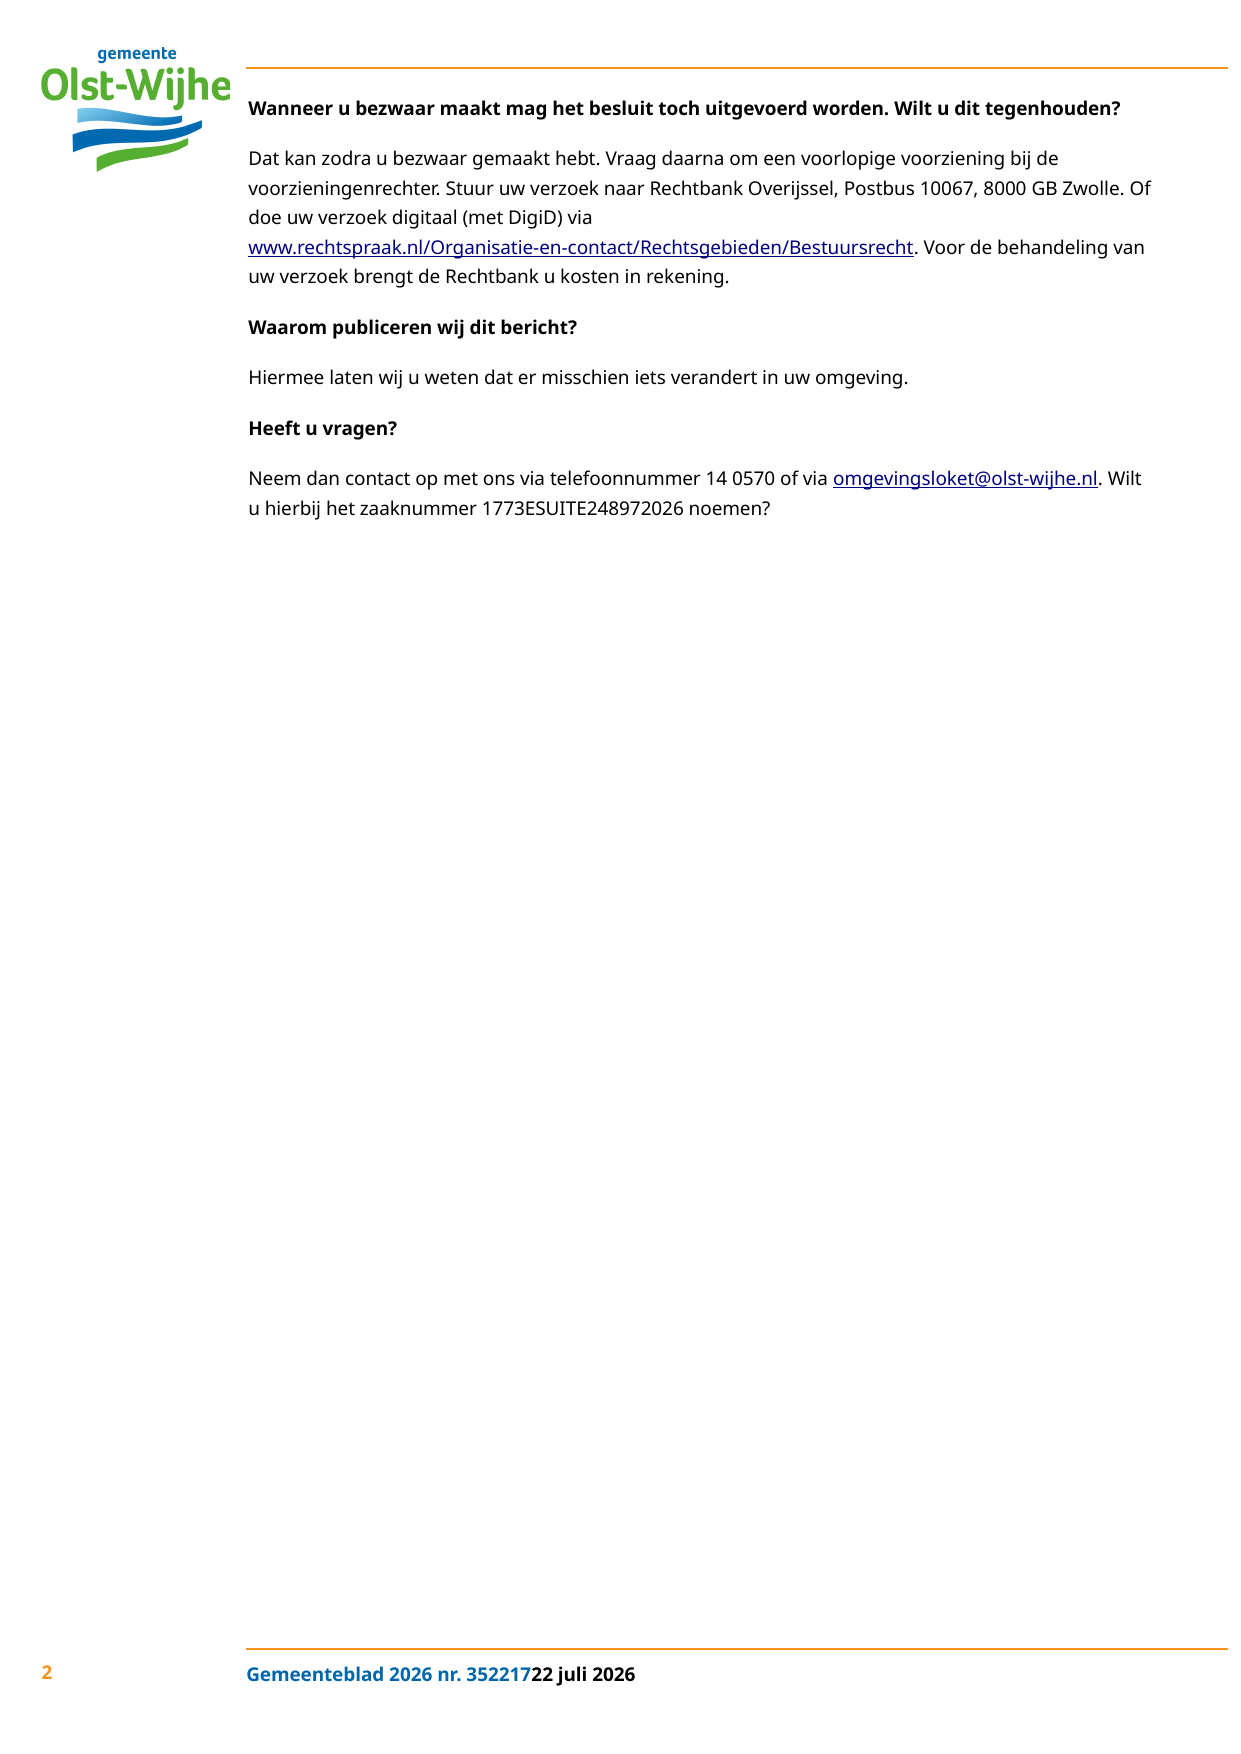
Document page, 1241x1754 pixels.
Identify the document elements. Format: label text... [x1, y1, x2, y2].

text Heeft u vragen? [248, 415, 1152, 441]
text Waarom publiceren wij dit bericht? [248, 314, 1152, 340]
text Hiermee laten wij u weten dat er misschien iets verandert in uw omgeving. [248, 364, 1152, 390]
text Wanneer u bezwaar maakt mag het besluit toch uitgevoerd worden. Wilt u dit tegenhouden? [248, 95, 1152, 121]
text Neem dan contact op met ons via telefoonnummer 14 0570 of via omgevingsloket@olst-wijhe.nl. Wilt u hierbij het zaaknummer 1773ESUITE248972026 noemen? [248, 465, 1152, 521]
picture [41, 47, 231, 172]
text Dat kan zodra u bezwaar gemaakt hebt. Vraag daarna om een voorlopige voorziening bij de voorzieningenrechter. Stuur uw verzoek naar Rechtbank Overijssel, Postbus 10067, 8000 GB Zwolle. Of doe uw verzoek digitaal (met DigiD) via www.rechtspraak.nl/Organisatie-en-contact/Rechtsgebieden/Bestuursrecht. Voor de behandeling van uw verzoek brengt de Rechtbank u kosten in rekening. [248, 145, 1152, 289]
